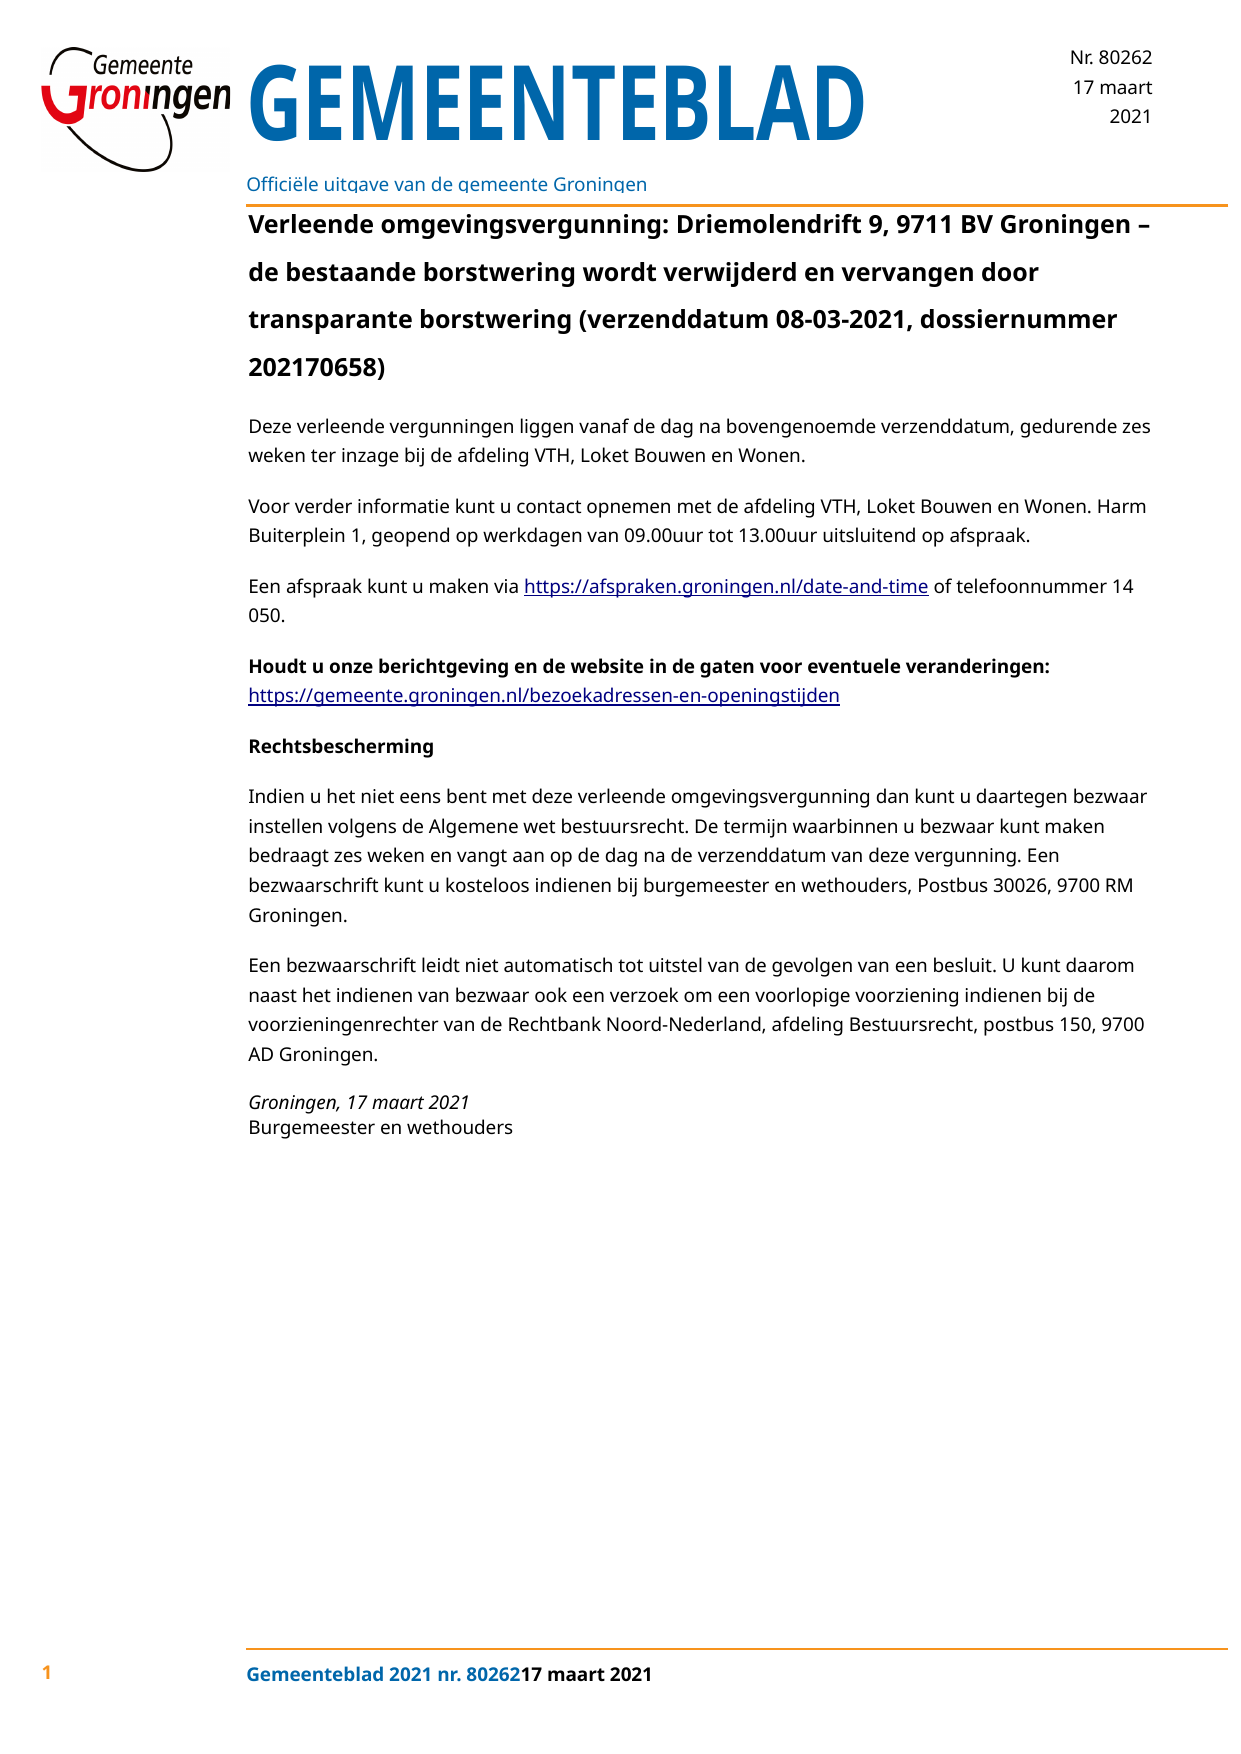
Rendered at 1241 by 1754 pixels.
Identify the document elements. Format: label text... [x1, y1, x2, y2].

text Rechtsbescherming [248, 733, 1152, 759]
text Verleende omgevingsvergunning: Driemolendrift 9, 9711 BV Groningen – de bestaande borstwering wordt verwijderd en vervangen door transparante borstwering (verzenddatum 08-03-2021, dossiernummer 202170658) [248, 207, 1152, 384]
text Indien u het niet eens bent met deze verleende omgevingsvergunning dan kunt u daartegen bezwaar instellen volgens de Algemene wet bestuursrecht. De termijn waarbinnen u bezwaar kunt maken bedraagt zes weken en vangt aan op de dag na de verzenddatum van deze vergunning. Een bezwaarschrift kunt u kosteloos indienen bij burgemeester en wethouders, Postbus 30026, 9700 RM Groningen. [248, 783, 1152, 928]
picture [41, 47, 231, 172]
text Een afspraak kunt u maken via https://afspraken.groningen.nl/date-and-time of telefoonnummer 14 050. [248, 573, 1152, 628]
text Een bezwaarschrift leidt niet automatisch tot uitstel van de gevolgen van een besluit. U kunt daarom naast het indienen van bezwaar ook een verzoek om een voorlopige voorziening indienen bij de voorzieningenrechter van de Rechtbank Noord-Nederland, afdeling Bestuursrecht, postbus 150, 9700 AD Groningen. [248, 952, 1152, 1067]
text Deze verleende vergunningen liggen vanaf de dag na bovengenoemde verzenddatum, gedurende zes weken ter inzage bij de afdeling VTH, Loket Bouwen en Wonen. [248, 413, 1152, 468]
text Groningen, 17 maart 2021 [248, 1089, 1152, 1114]
text Burgemeester en wethouders [248, 1114, 1152, 1140]
text Houdt u onze berichtgeving en de website in de gaten voor eventuele veranderingen: https://gemeente.groningen.nl/bezoekadressen-en-openingstijden [248, 653, 1152, 708]
text Voor verder informatie kunt u contact opnemen met de afdeling VTH, Loket Bouwen en Wonen. Harm Buiterplein 1, geopend op werkdagen van 09.00uur tot 13.00uur uitsluitend op afspraak. [248, 493, 1152, 548]
